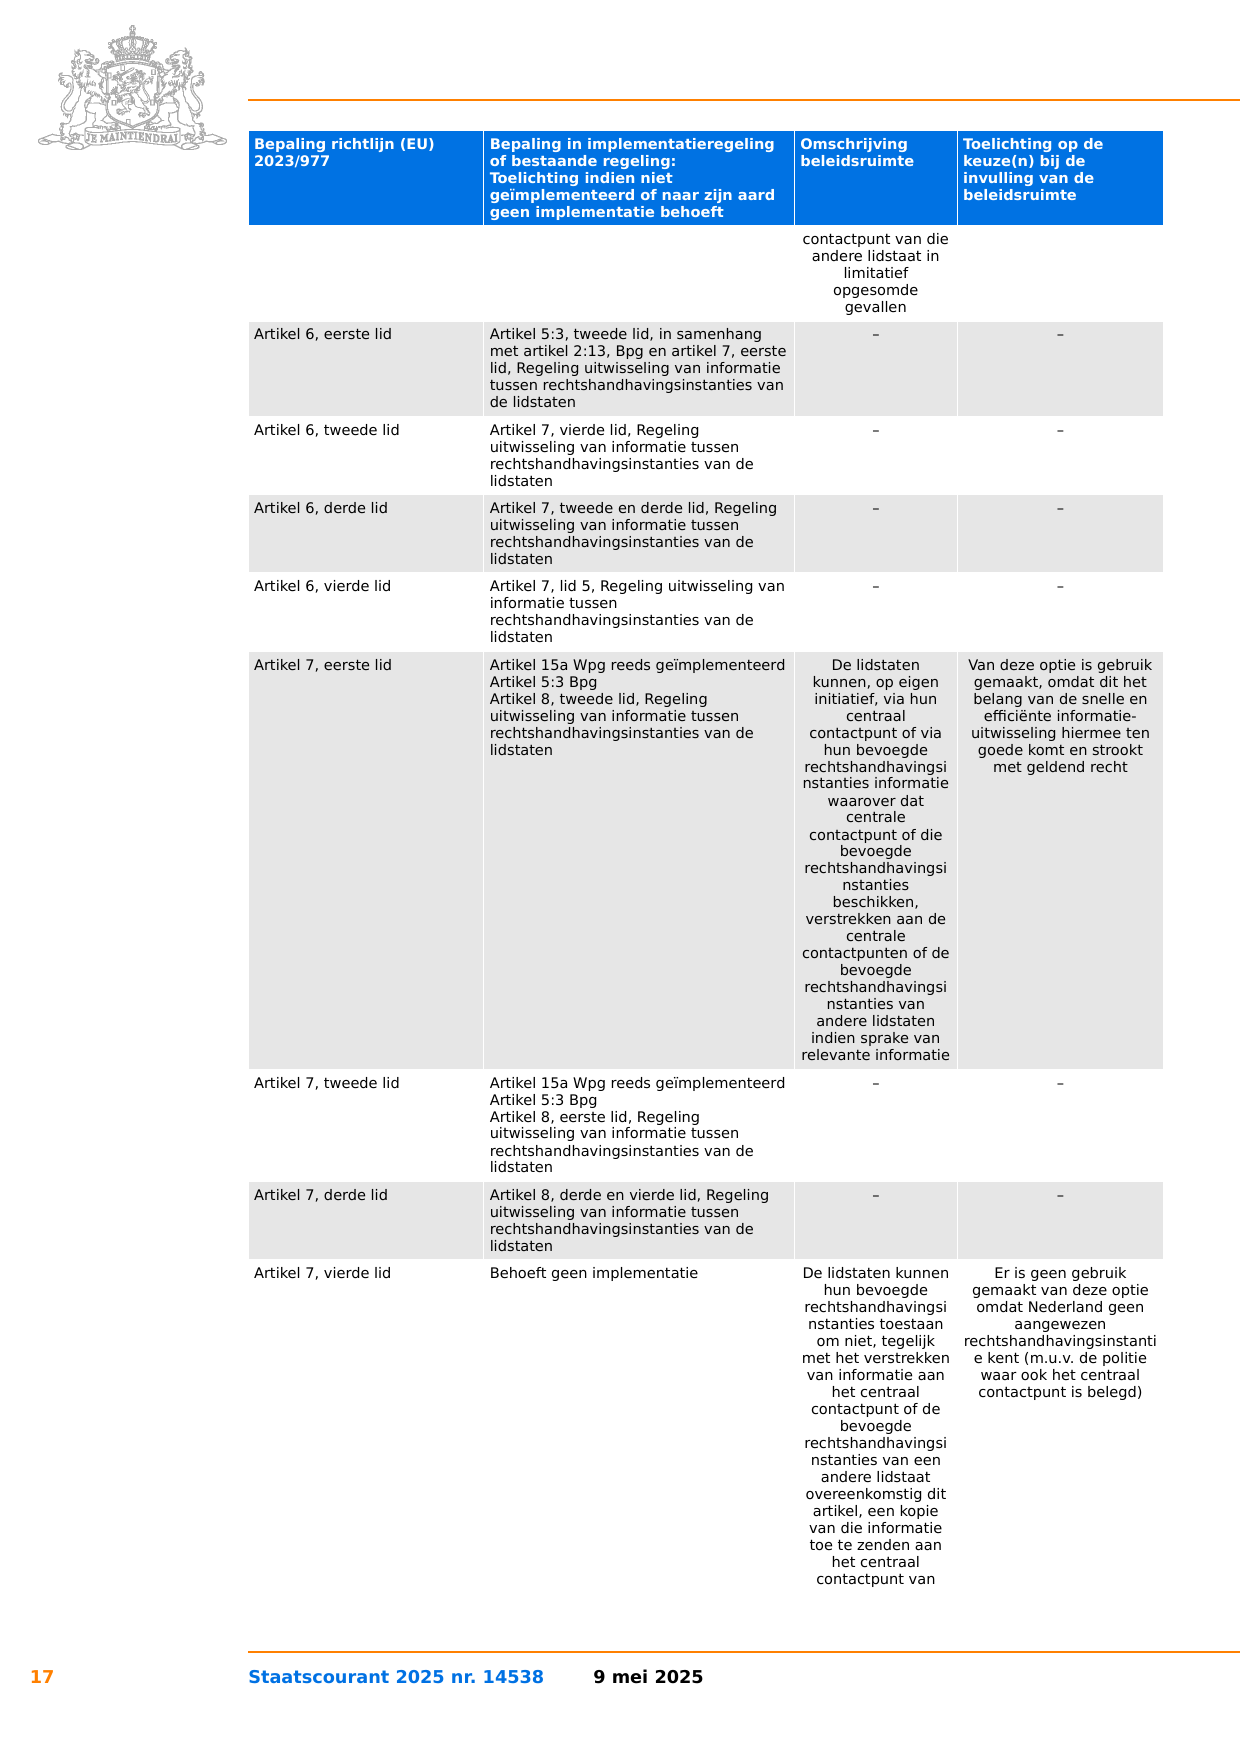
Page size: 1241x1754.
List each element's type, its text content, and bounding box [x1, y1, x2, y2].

table_cell – [795, 495, 957, 572]
table_cell Artikel 7, tweede lid [249, 1070, 483, 1181]
table_cell Artikel 7, vierde lid, Regeling uitwisseling van informatie tussen rechtshandhavingsinstanties van de lidstaten [484, 417, 794, 494]
table_cell – [795, 322, 957, 416]
table_cell Artikel 6, derde lid [249, 495, 483, 572]
table_cell Artikel 6, vierde lid [249, 574, 483, 651]
table_cell [249, 226, 483, 321]
table_cell – [795, 1182, 957, 1259]
table_cell – [958, 574, 1163, 651]
table_cell – [795, 417, 957, 494]
table_cell Artikel 15a Wpg reeds geïmplementeerd Artikel 5:3 Bpg Artikel 8, tweede lid, Regeling uitwisseling van informatie tussen rechtshandhavingsinstanties van de lidstaten [484, 652, 794, 1069]
picture [38, 25, 227, 150]
table_cell Artikel 6, eerste lid [249, 322, 483, 416]
table_cell – [795, 574, 957, 651]
table_cell Artikel 6, tweede lid [249, 417, 483, 494]
table_cell – [958, 417, 1163, 494]
table_header Bepaling richtlijn (EU) 2023/977 [249, 131, 483, 225]
table_cell Van deze optie is gebruik gemaakt, omdat dit het belang van de snelle en efficiënte informatie-uitwisseling hiermee ten goede komt en strookt met geldend recht [958, 652, 1163, 1069]
table_cell Artikel 7, lid 5, Regeling uitwisseling van informatie tussen rechtshandhavingsinstanties van de lidstaten [484, 574, 794, 651]
table_cell – [795, 1070, 957, 1181]
table_cell [958, 226, 1163, 321]
table_cell Artikel 5:3, tweede lid, in samenhang met artikel 2:13, Bpg en artikel 7, eerste lid, Regeling uitwisseling van informatie tussen rechtshandhavingsinstanties van de lidstaten [484, 322, 794, 416]
table_cell contactpunt van die andere lidstaat in limitatief opgesomde gevallen [795, 226, 957, 321]
table_cell – [958, 1182, 1163, 1259]
table_cell – [958, 495, 1163, 572]
table_cell Artikel 7, tweede en derde lid, Regeling uitwisseling van informatie tussen rechtshandhavingsinstanties van de lidstaten [484, 495, 794, 572]
table_cell Er is geen gebruik gemaakt van deze optie omdat Nederland geen aangewezen rechtshandhavingsinstantie kent (m.u.v. de politie waar ook het centraal contactpunt is belegd) [958, 1260, 1163, 1592]
table_cell Behoeft geen implementatie [484, 1260, 794, 1592]
table_header Bepaling in implementatieregeling of bestaande regeling: Toelichting indien niet geïmplementeerd of naar zijn aard geen implementatie behoeft [484, 131, 794, 225]
table_header Omschrijving beleidsruimte [795, 131, 957, 225]
table_cell Artikel 7, eerste lid [249, 652, 483, 1069]
table_cell – [958, 322, 1163, 416]
table_cell Artikel 7, vierde lid [249, 1260, 483, 1592]
table_cell De lidstaten kunnen hun bevoegde rechtshandhavingsinstanties toestaan om niet, tegelijk met het verstrekken van informatie aan het centraal contactpunt of de bevoegde rechtshandhavingsinstanties van een andere lidstaat overeenkomstig dit artikel, een kopie van die informatie toe te zenden aan het centraal contactpunt van [795, 1260, 957, 1592]
table_cell De lidstaten kunnen, op eigen initiatief, via hun centraal contactpunt of via hun bevoegde rechtshandhavingsinstanties informatie waarover dat centrale contactpunt of die bevoegde rechtshandhavingsinstanties beschikken, verstrekken aan de centrale contactpunten of de bevoegde rechtshandhavingsinstanties van andere lidstaten indien sprake van relevante informatie [795, 652, 957, 1069]
table_cell Artikel 15a Wpg reeds geïmplementeerd Artikel 5:3 Bpg Artikel 8, eerste lid, Regeling uitwisseling van informatie tussen rechtshandhavingsinstanties van de lidstaten [484, 1070, 794, 1181]
table_cell Artikel 7, derde lid [249, 1182, 483, 1259]
table_cell [484, 226, 794, 321]
table_cell Artikel 8, derde en vierde lid, Regeling uitwisseling van informatie tussen rechtshandhavingsinstanties van de lidstaten [484, 1182, 794, 1259]
table_header Toelichting op de keuze(n) bij de invulling van de beleidsruimte [958, 131, 1163, 225]
table_cell – [958, 1070, 1163, 1181]
